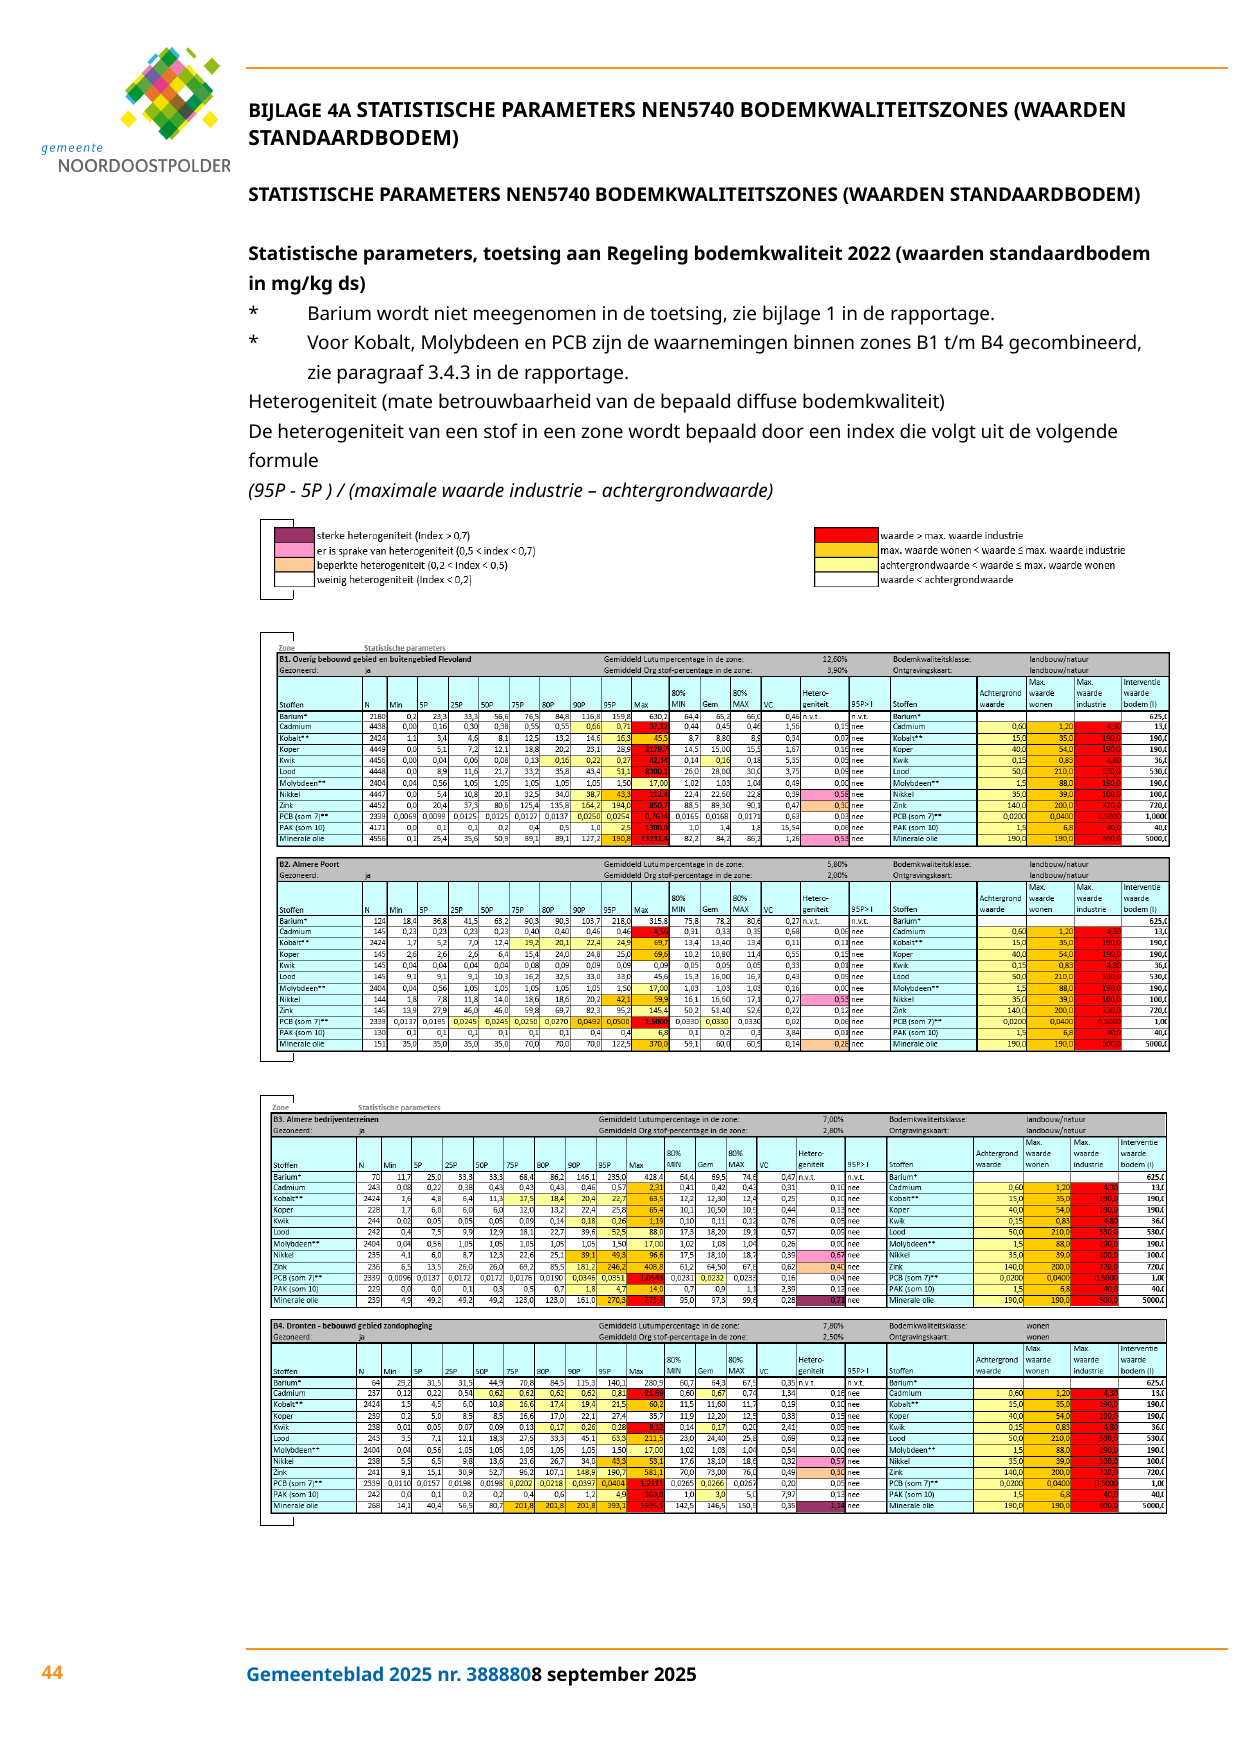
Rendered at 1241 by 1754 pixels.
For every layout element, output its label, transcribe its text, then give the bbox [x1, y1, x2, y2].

list Barium wordt niet meegenomen in de toetsing, zie bijlage 1 in de rapportage. [248, 300, 1152, 325]
picture [268, 527, 1173, 590]
text Statistische parameters, toetsing aan Regeling bodemkwaliteit 2022 (waarden standaardbodem in mg/kg ds) [248, 241, 1152, 296]
text (95P - 5P ) / (maximale waarde industrie – achtergrondwaarde) [248, 477, 1152, 503]
text Heterogeniteit (mate betrouwbaarheid van de bepaald diffuse bodemkwaliteit) [248, 388, 1152, 414]
list Voor Kobalt, Molybdeen en PCB zijn de waarnemingen binnen zones B1 t/m B4 gecombineerd, zie paragraaf 3.4.3 in de rapportage. [248, 329, 1152, 384]
text BIJLAGE 4A STATISTISCHE PARAMETERS NEN5740 BODEMKWALITEITSZONES (WAARDEN STANDAARDBODEM) [248, 95, 1152, 152]
picture [268, 1103, 1173, 1517]
picture [41, 47, 231, 172]
text STATISTISCHE PARAMETERS NEN5740 BODEMKWALITEITSZONES (WAARDEN STANDAARDBODEM) [248, 181, 1152, 207]
picture [268, 641, 1173, 1053]
text De heterogeniteit van een stof in een zone wordt bepaald door een index die volgt uit de volgende formule [248, 418, 1152, 473]
